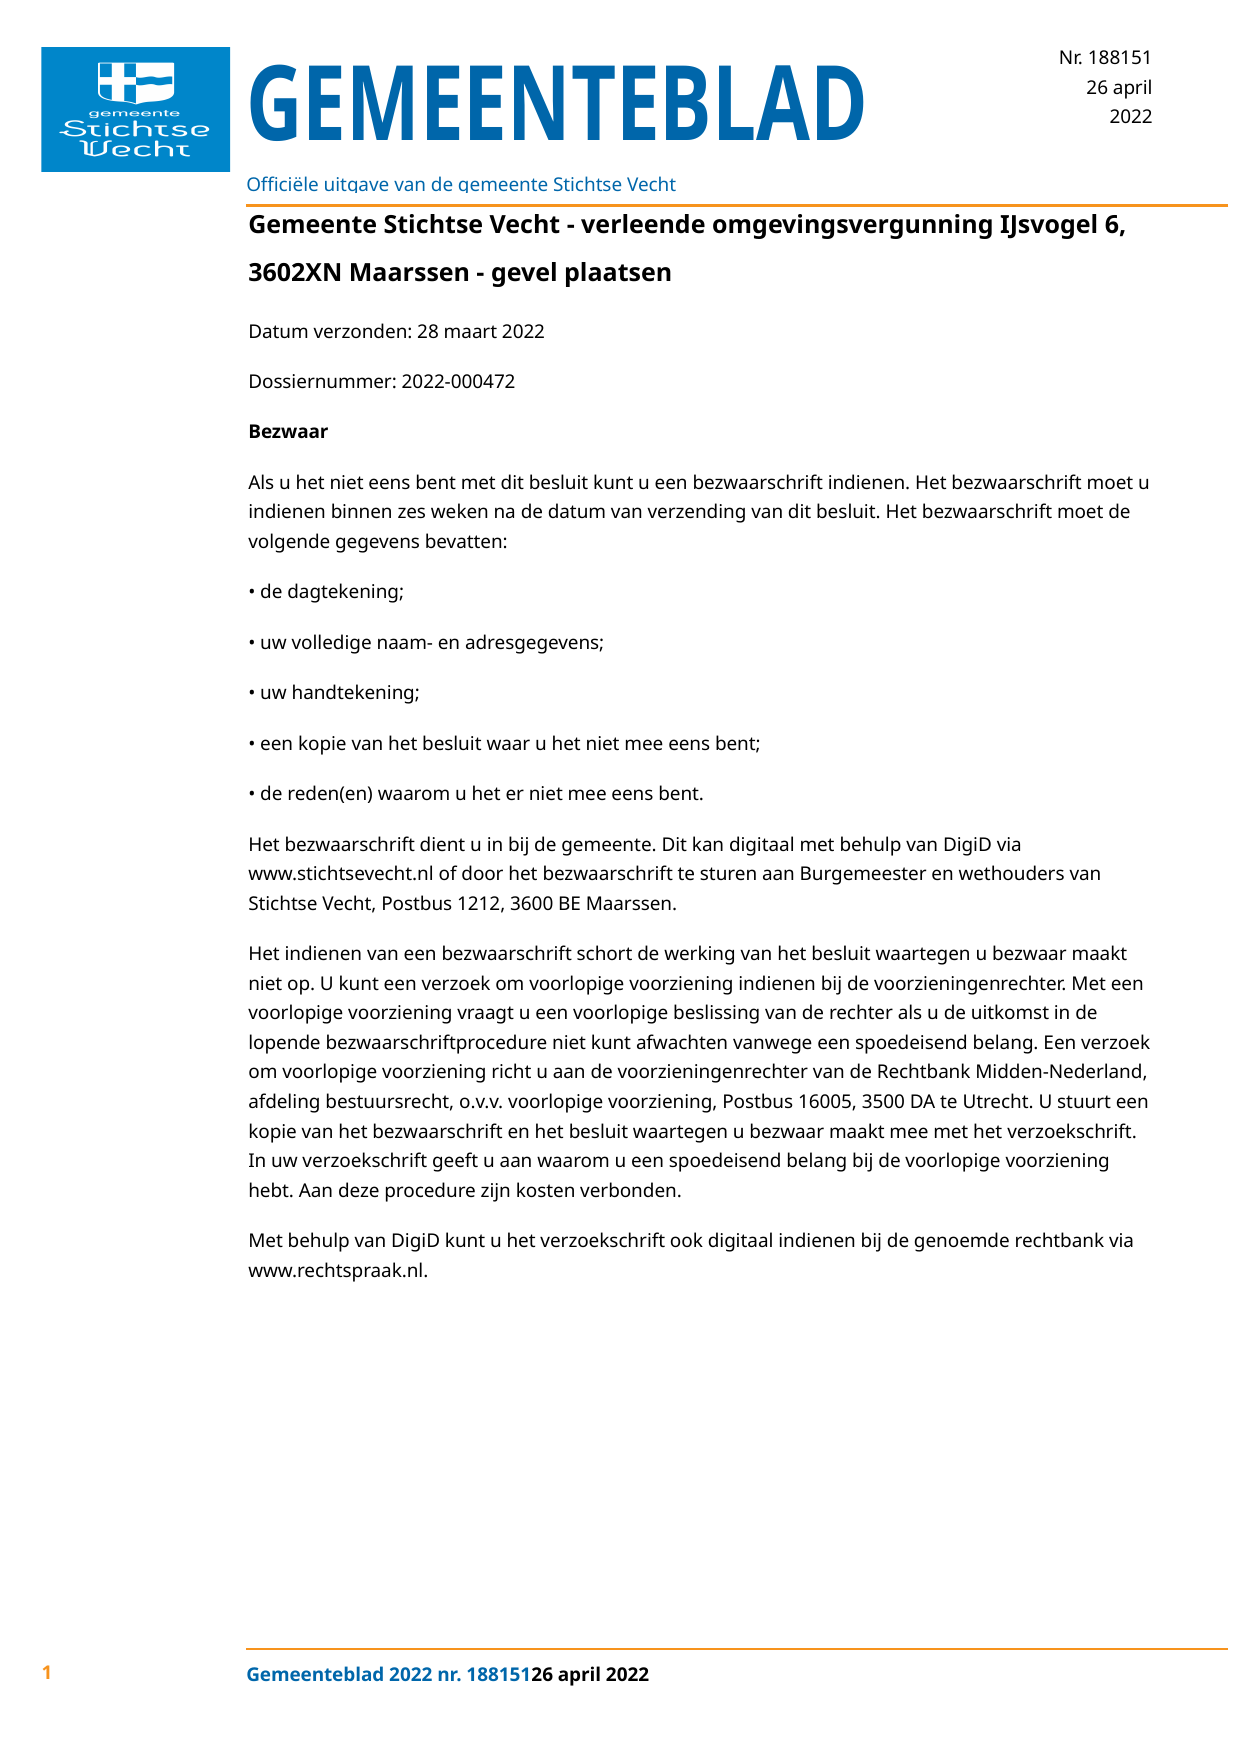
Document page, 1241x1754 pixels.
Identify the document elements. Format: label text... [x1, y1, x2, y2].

text • een kopie van het besluit waar u het niet mee eens bent; [248, 730, 1152, 756]
text Dossiernummer: 2022-000472 [248, 368, 1152, 394]
text Met behulp van DigiD kunt u het verzoekschrift ook digitaal indienen bij de genoemde rechtbank via www.rechtspraak.nl. [248, 1227, 1152, 1283]
text Datum verzonden: 28 maart 2022 [248, 318, 1152, 344]
text Het indienen van een bezwaarschrift schort de werking van het besluit waartegen u bezwaar maakt niet op. U kunt een verzoek om voorlopige voorziening indienen bij de voorzieningenrechter. Met een voorlopige voorziening vraagt u een voorlopige beslissing van de rechter als u de uitkomst in de lopende bezwaarschriftprocedure niet kunt afwachten vanwege een spoedeisend belang. Een verzoek om voorlopige voorziening richt u aan de voorzieningenrechter van de Rechtbank Midden-Nederland, afdeling bestuursrecht, o.v.v. voorlopige voorziening, Postbus 16005, 3500 DA te Utrecht. U stuurt een kopie van het bezwaarschrift en het besluit waartegen u bezwaar maakt mee met het verzoekschrift. In uw verzoekschrift geeft u aan waarom u een spoedeisend belang bij de voorlopige voorziening hebt. Aan deze procedure zijn kosten verbonden. [248, 940, 1152, 1203]
text Als u het niet eens bent met dit besluit kunt u een bezwaarschrift indienen. Het bezwaarschrift moet u indienen binnen zes weken na de datum van verzending van dit besluit. Het bezwaarschrift moet de volgende gegevens bevatten: [248, 469, 1152, 554]
text • uw volledige naam- en adresgegevens; [248, 629, 1152, 655]
text Gemeente Stichtse Vecht - verleende omgevingsvergunning IJsvogel 6, 3602XN Maarssen - gevel plaatsen [248, 207, 1152, 288]
text Het bezwaarschrift dient u in bij de gemeente. Dit kan digitaal met behulp van DigiD via www.stichtsevecht.nl of door het bezwaarschrift te sturen aan Burgemeester en wethouders van Stichtse Vecht, Postbus 1212, 3600 BE Maarssen. [248, 831, 1152, 916]
picture [99, 63, 135, 101]
picture [137, 63, 174, 103]
text • uw handtekening; [248, 679, 1152, 705]
text • de reden(en) waarom u het er niet mee eens bent. [248, 780, 1152, 806]
text • de dagtekening; [248, 579, 1152, 604]
text Bezwaar [248, 419, 1152, 444]
